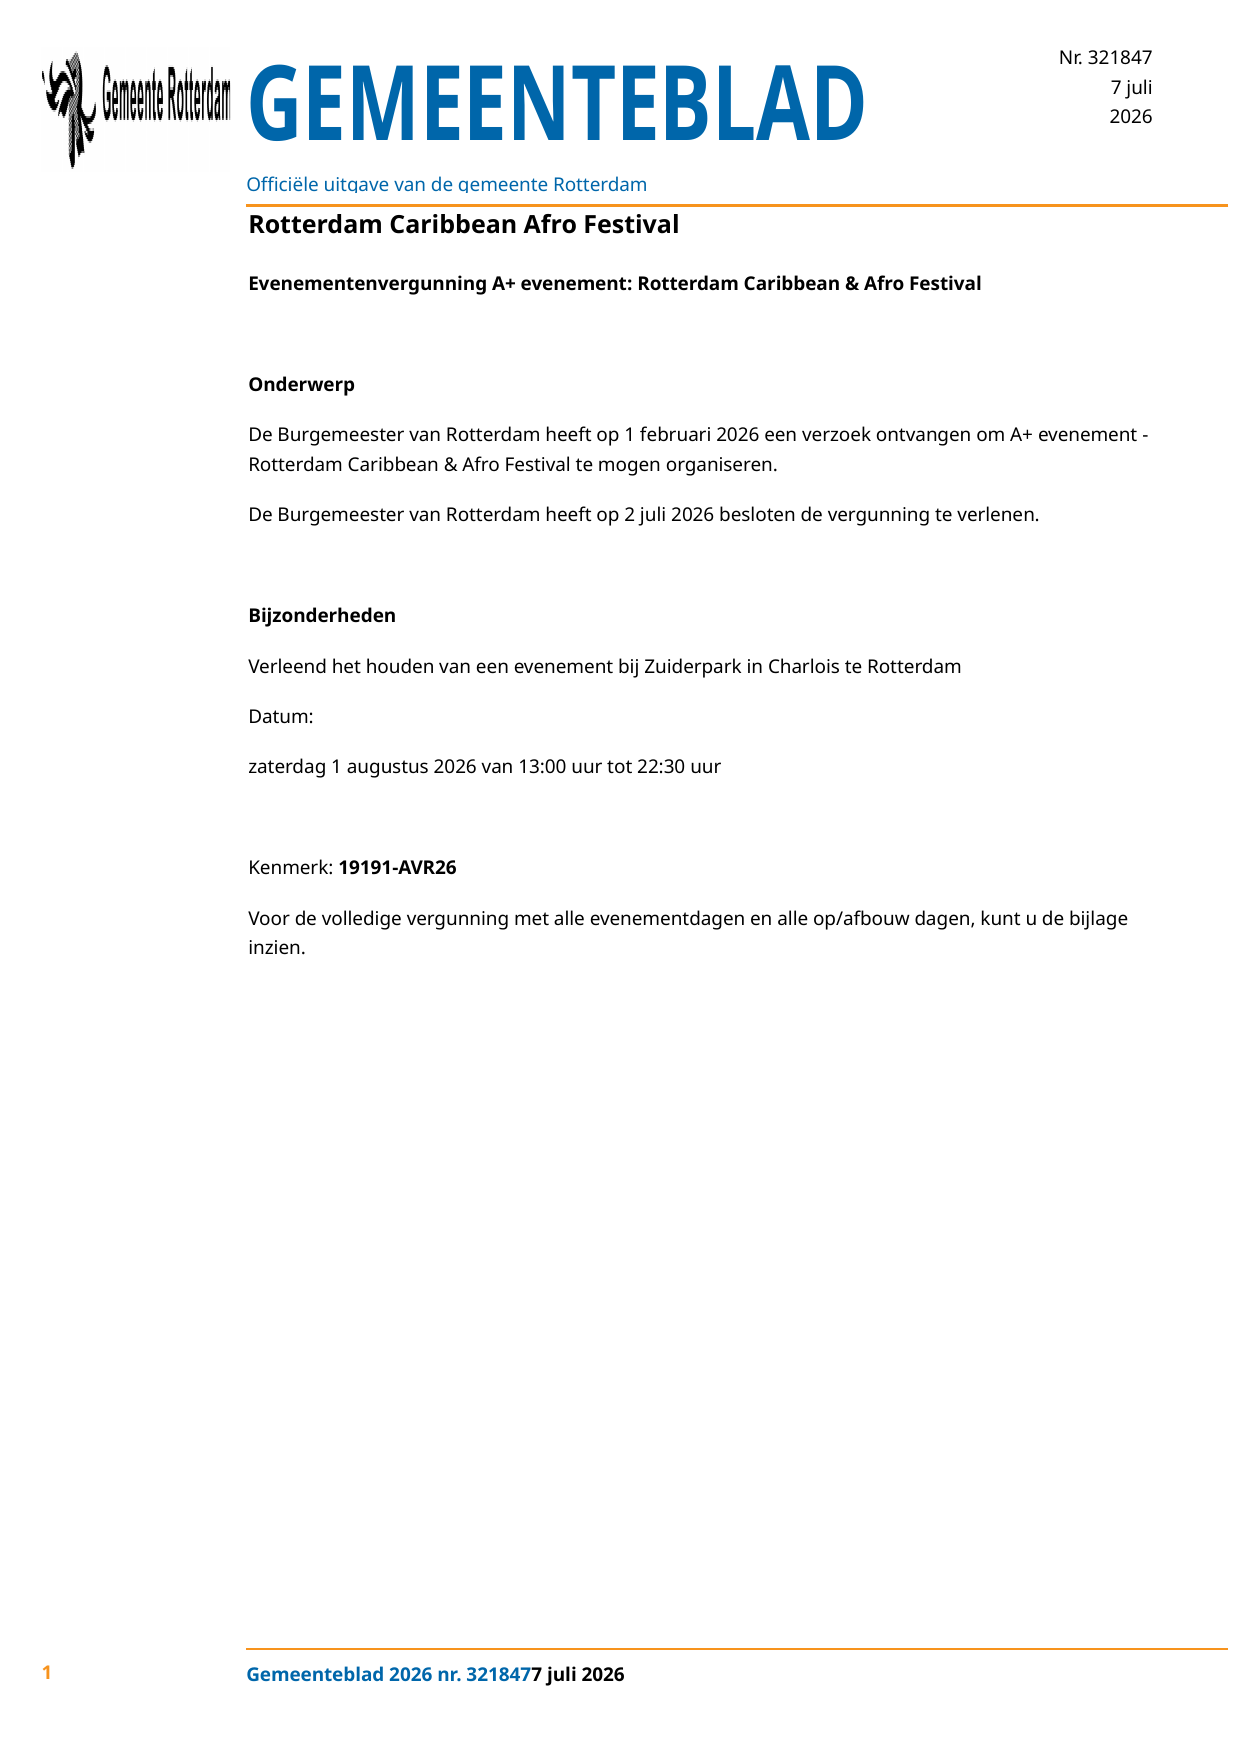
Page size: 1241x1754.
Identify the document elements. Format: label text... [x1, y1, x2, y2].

picture [41, 47, 231, 172]
text zaterdag 1 augustus 2026 van 13:00 uur tot 22:30 uur [248, 754, 1152, 779]
text Onderwerp [248, 371, 1152, 397]
text De Burgemeester van Rotterdam heeft op 2 juli 2026 besloten de vergunning te verlenen. [248, 502, 1152, 527]
text Bijzonderheden [248, 602, 1152, 628]
text Voor de volledige vergunning met alle evenementdagen en alle op/afbouw dagen, kunt u de bijlage inzien. [248, 905, 1152, 960]
text Rotterdam Caribbean Afro Festival [248, 207, 1152, 241]
text De Burgemeester van Rotterdam heeft op 1 februari 2026 een verzoek ontvangen om A+ evenement - Rotterdam Caribbean & Afro Festival te mogen organiseren. [248, 422, 1152, 477]
text Verleend het houden van een evenement bij Zuiderpark in Charlois te Rotterdam [248, 653, 1152, 678]
text Evenementenvergunning A+ evenement: Rotterdam Caribbean & Afro Festival [248, 270, 1152, 296]
text Datum: [248, 703, 1152, 729]
text Kenmerk: 19191-AVR26 [248, 854, 1152, 880]
